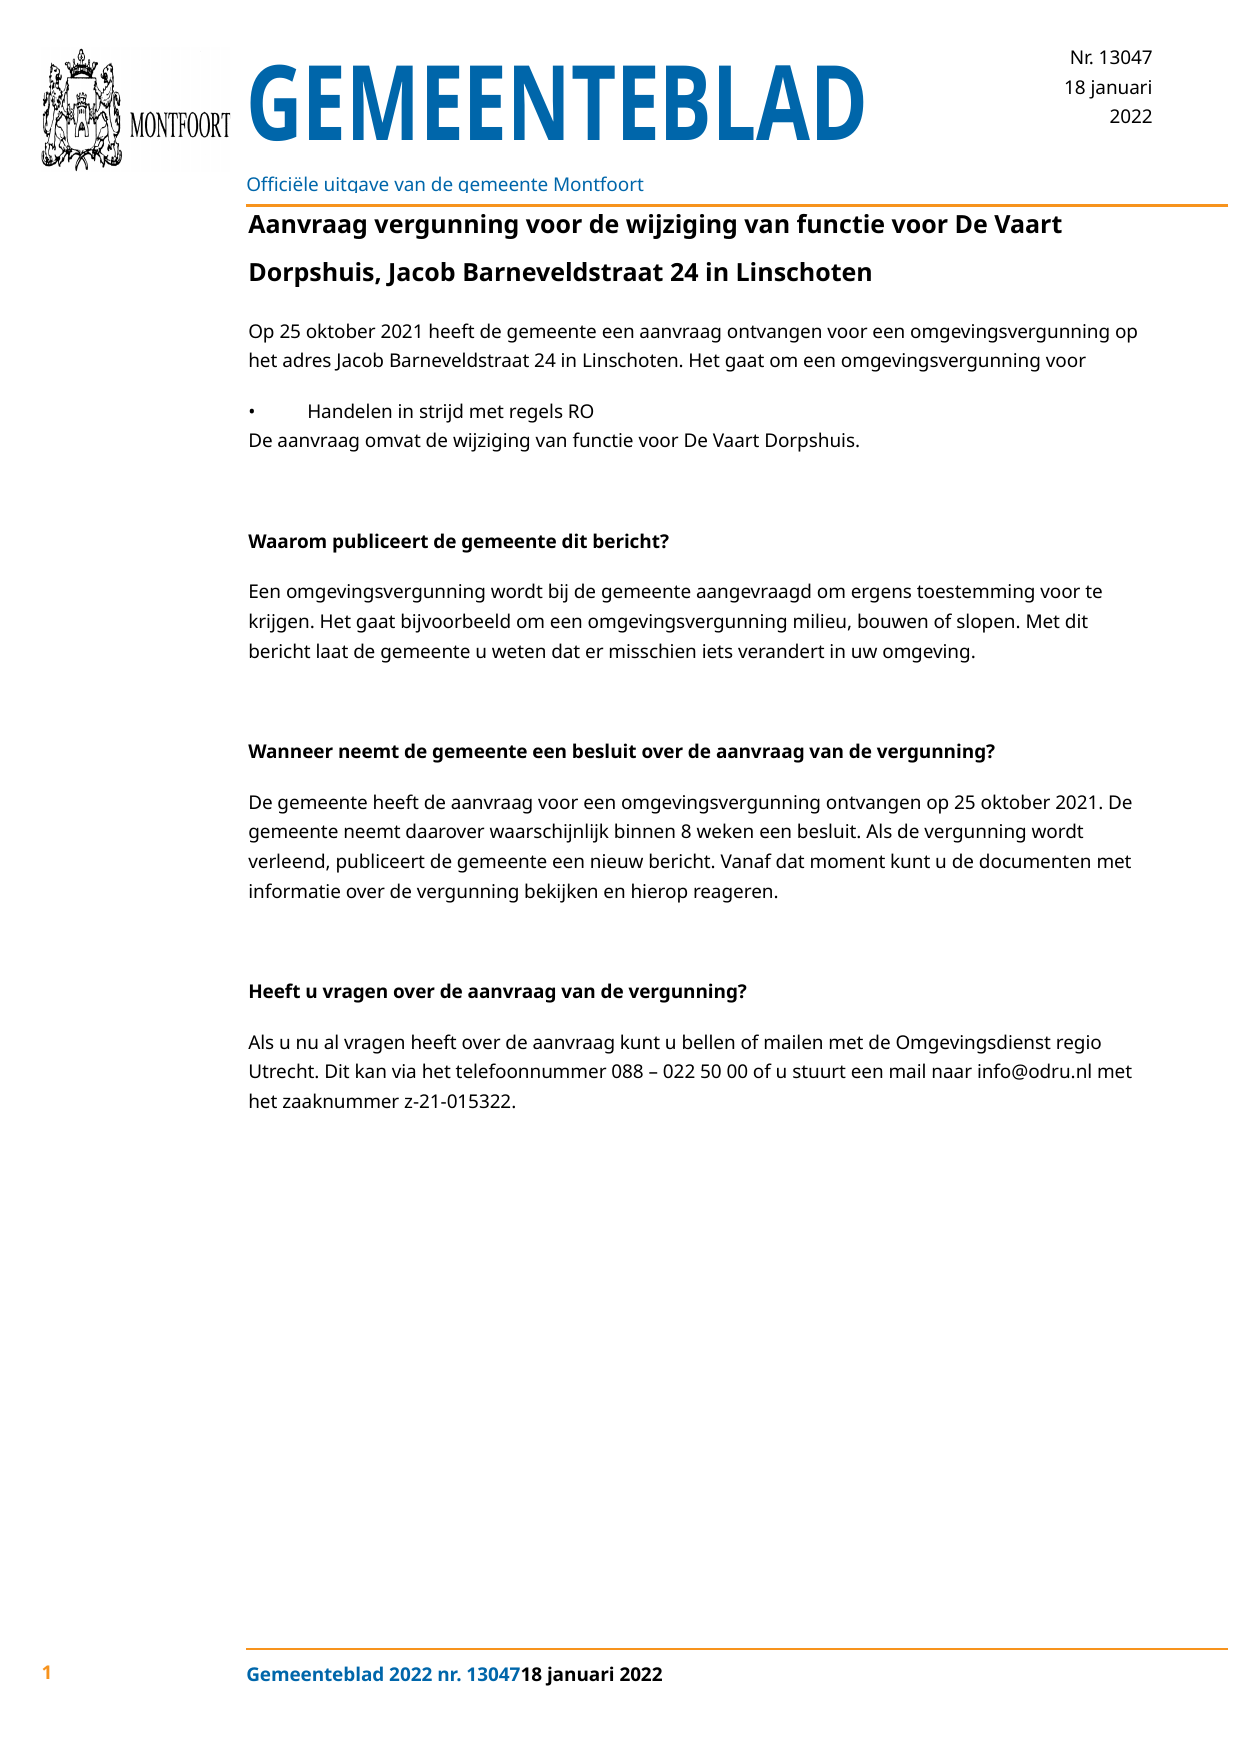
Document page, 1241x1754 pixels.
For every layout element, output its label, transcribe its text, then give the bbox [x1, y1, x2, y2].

text Een omgevingsvergunning wordt bij de gemeente aangevraagd om ergens toestemming voor te krijgen. Het gaat bijvoorbeeld om een omgevingsvergunning milieu, bouwen of slopen. Met dit bericht laat de gemeente u weten dat er misschien iets verandert in uw omgeving. [248, 579, 1152, 664]
text De gemeente heeft de aanvraag voor een omgevingsvergunning ontvangen op 25 oktober 2021. De gemeente neemt daarover waarschijnlijk binnen 8 weken een besluit. Als de vergunning wordt verleend, publiceert de gemeente een nieuw bericht. Vanaf dat moment kunt u de documenten met informatie over de vergunning bekijken en hierop reageren. [248, 789, 1152, 904]
text Waarom publiceert de gemeente dit bericht? [248, 528, 1152, 554]
text Heeft u vragen over de aanvraag van de vergunning? [248, 979, 1152, 1004]
text De aanvraag omvat de wijziging van functie voor De Vaart Dorpshuis. [248, 427, 1152, 453]
picture [41, 47, 231, 172]
list Handelen in strijd met regels RO [248, 398, 1152, 424]
text Wanneer neemt de gemeente een besluit over de aanvraag van de vergunning? [248, 739, 1152, 764]
text Op 25 oktober 2021 heeft de gemeente een aanvraag ontvangen voor een omgevingsvergunning op het adres Jacob Barneveldstraat 24 in Linschoten. Het gaat om een omgevingsvergunning voor [248, 318, 1152, 373]
text Als u nu al vragen heeft over de aanvraag kunt u bellen of mailen met de Omgevingsdienst regio Utrecht. Dit kan via het telefoonnummer 088 – 022 50 00 of u stuurt een mail naar info@odru.nl met het zaaknummer z-21-015322. [248, 1029, 1152, 1114]
text Aanvraag vergunning voor de wijziging van functie voor De Vaart Dorpshuis, Jacob Barneveldstraat 24 in Linschoten [248, 207, 1152, 288]
